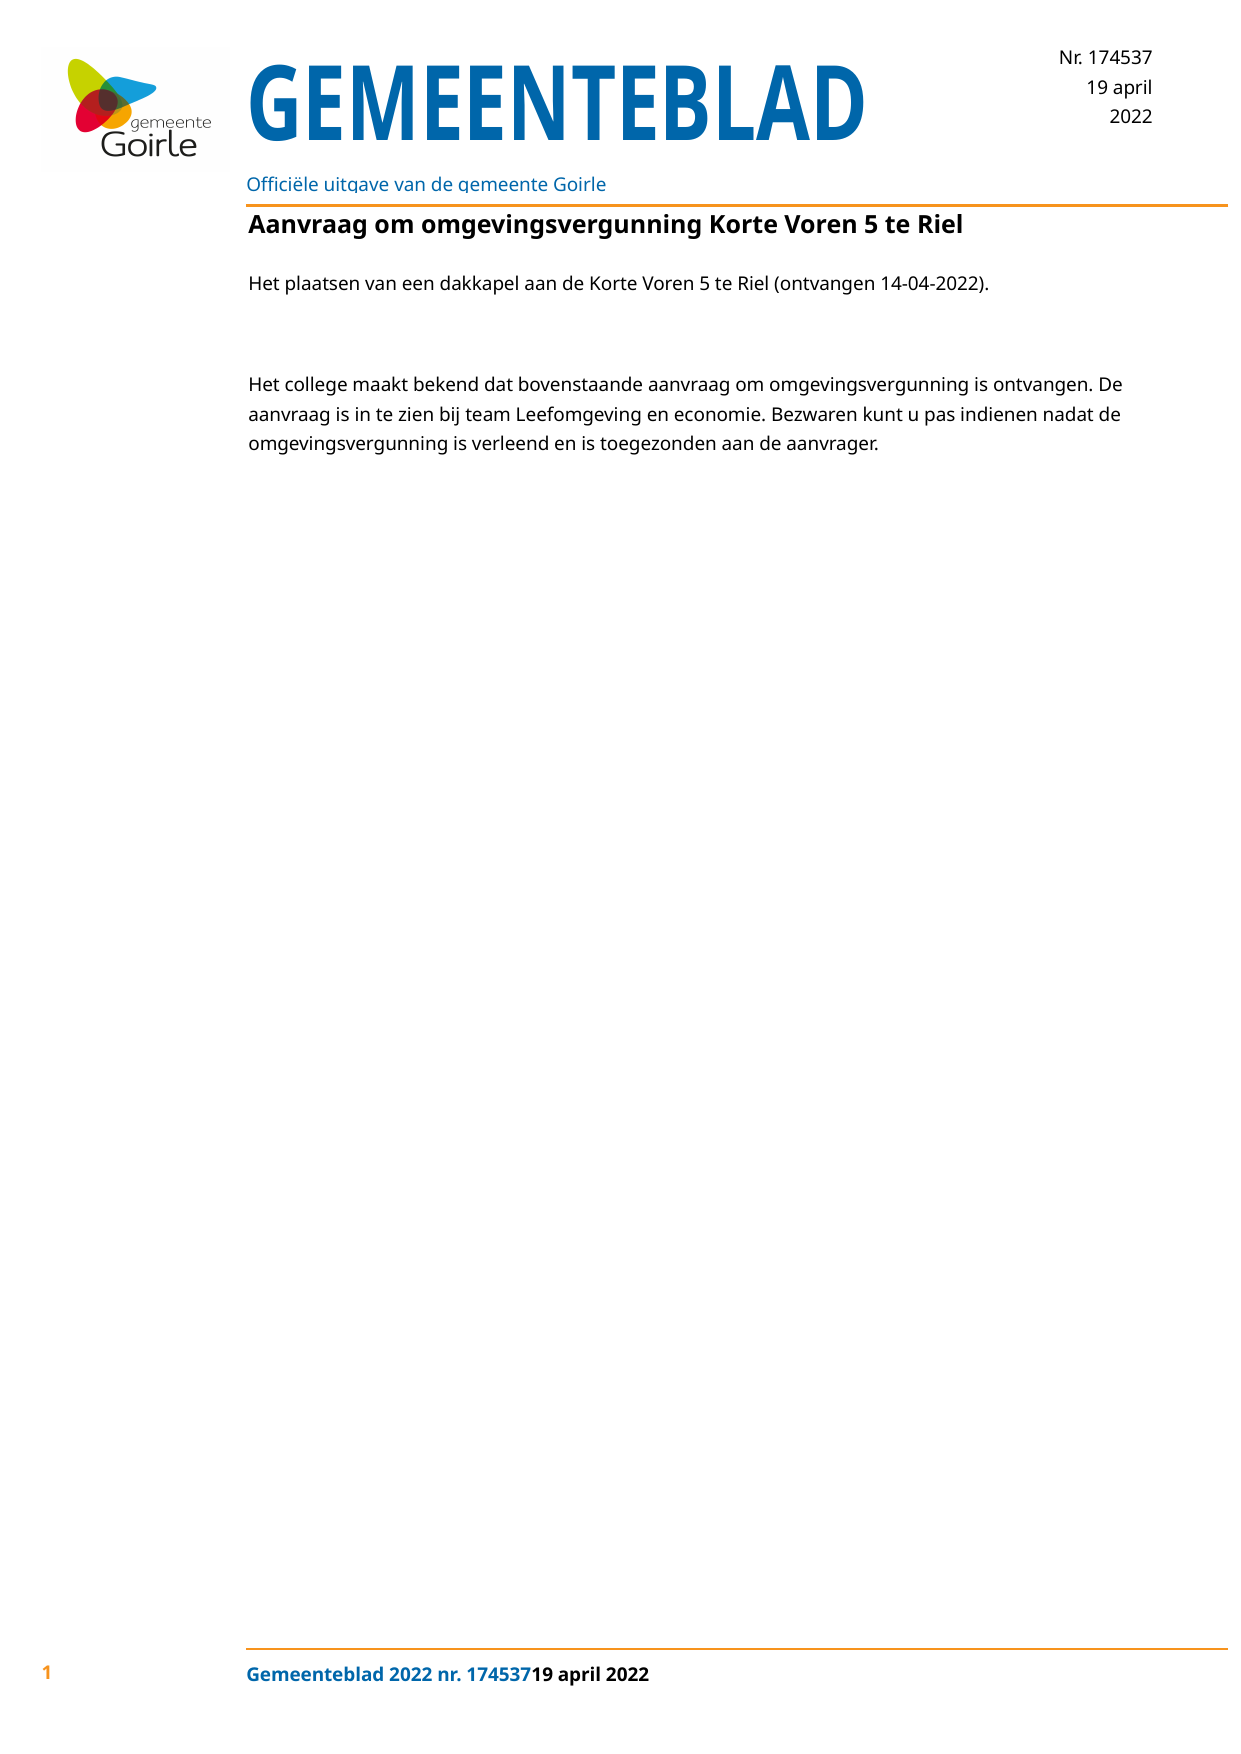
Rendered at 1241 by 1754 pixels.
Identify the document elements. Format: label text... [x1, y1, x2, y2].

picture [41, 47, 231, 172]
text Het college maakt bekend dat bovenstaande aanvraag om omgevingsvergunning is ontvangen. De aanvraag is in te zien bij team Leefomgeving en economie. Bezwaren kunt u pas indienen nadat de omgevingsvergunning is verleend en is toegezonden aan de aanvrager. [248, 371, 1152, 456]
text Het plaatsen van een dakkapel aan de Korte Voren 5 te Riel (ontvangen 14-04-2022). [248, 270, 1152, 296]
text Aanvraag om omgevingsvergunning Korte Voren 5 te Riel [248, 207, 1152, 241]
